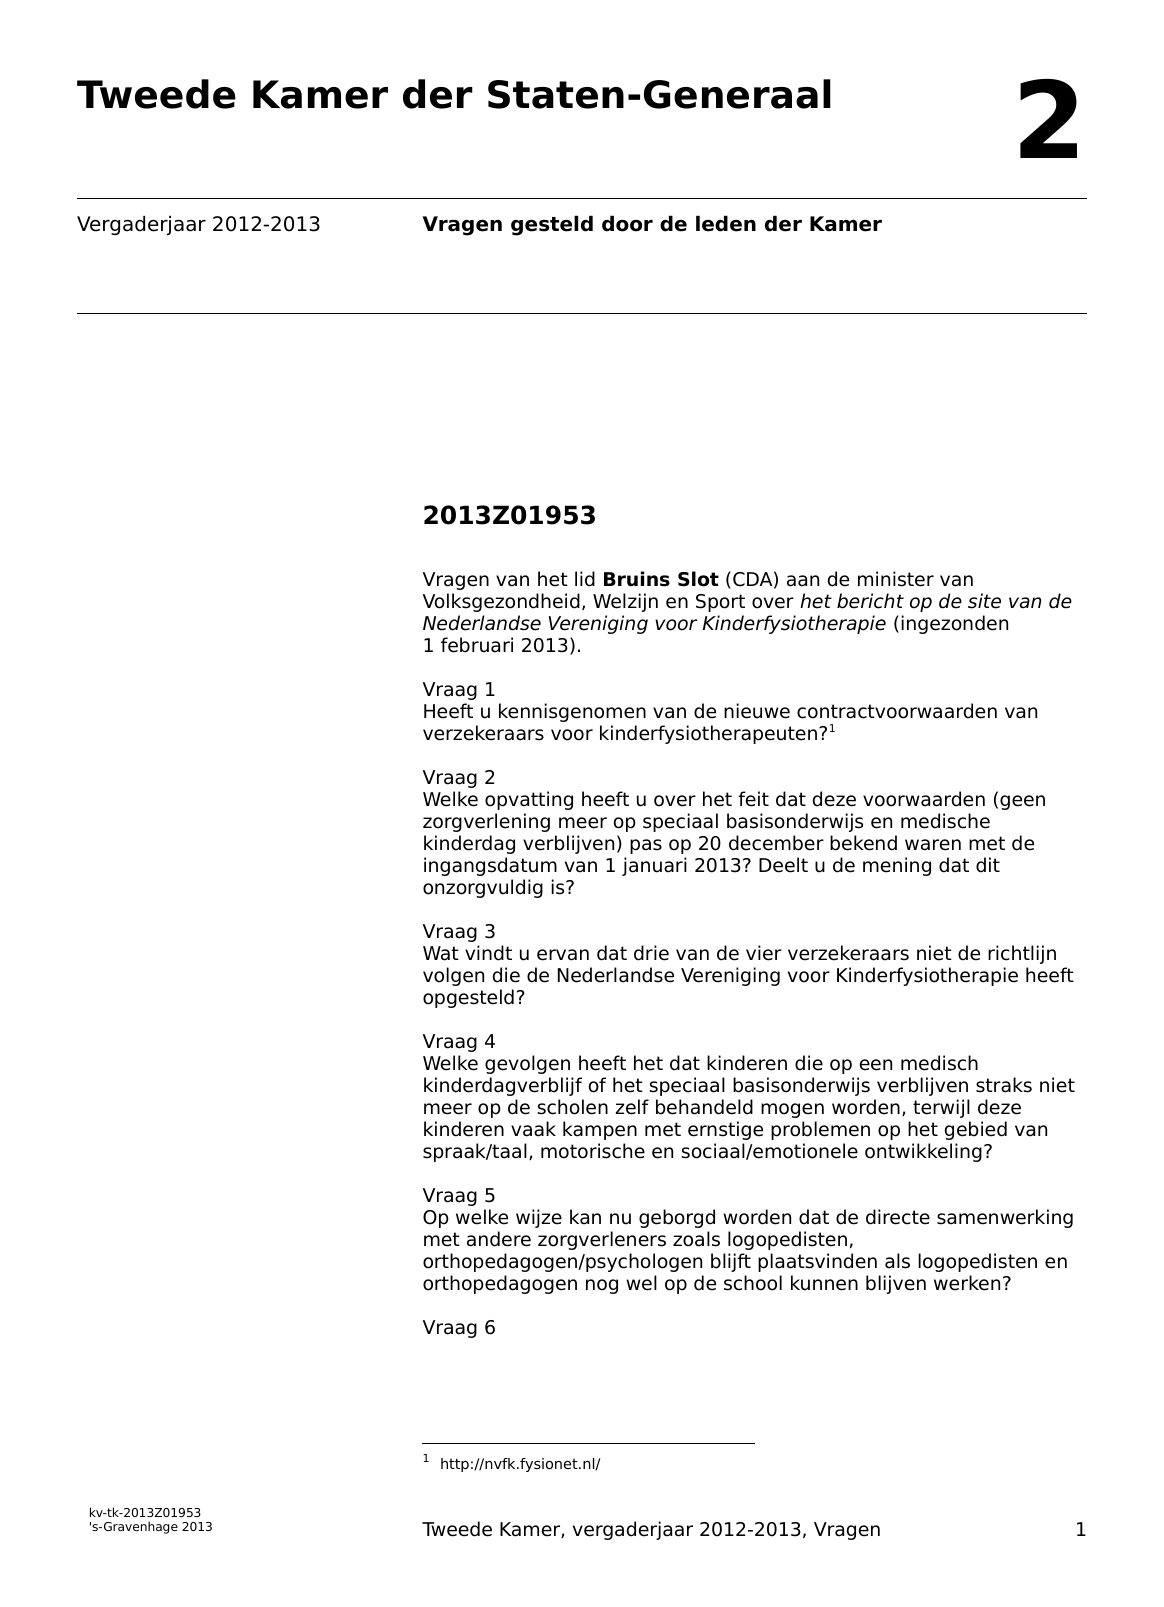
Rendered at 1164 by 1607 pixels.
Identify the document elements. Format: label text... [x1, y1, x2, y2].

table_header Tweede Kamer der Staten-Generaal [77, 59, 886, 198]
text Vraag 2 [422, 767, 1087, 789]
text kv-tk-2013Z01953 [88, 1506, 323, 1520]
text Vraag 3 [422, 921, 1087, 943]
text Vraag 1 [422, 679, 1087, 701]
text Welke gevolgen heeft het dat kinderen die op een medisch kinderdagverblijf of het speciaal basisonderwijs verblijven straks niet meer op de scholen zelf behandeld mogen worden, terwijl deze kinderen vaak kampen met ernstige problemen op het gebied van spraak/taal, motorische en sociaal/emotionele ontwikkeling? [422, 1053, 1087, 1163]
text Wat vindt u ervan dat drie van de vier verzekeraars niet de richtlijn volgen die de Nederlandse Vereniging voor Kinderfysiotherapie heeft opgesteld? [422, 943, 1087, 1009]
text Welke opvatting heeft u over het feit dat deze voorwaarden (geen zorgverlening meer op speciaal basisonderwijs en medische kinderdag verblijven) pas op 20 december bekend waren met de ingangsdatum van 1 januari 2013? Deelt u de mening dat dit onzorgvuldig is? [422, 789, 1087, 899]
text Op welke wijze kan nu geborgd worden dat de directe samenwerking met andere zorgverleners zoals logopedisten, orthopedagogen/psychologen blijft plaatsvinden als logopedisten en orthopedagogen nog wel op de school kunnen blijven werken? [422, 1207, 1087, 1295]
text Vragen van het lid Bruins Slot (CDA) aan de minister van Volksgezondheid, Welzijn en Sport over het bericht op de site van de Nederlandse Vereniging voor Kinderfysiotherapie (ingezonden 1 februari 2013). [422, 569, 1087, 657]
text http://nvfk.fysionet.nl/ [422, 1452, 1087, 1474]
text Vraag 5 [422, 1185, 1087, 1207]
text 2013Z01953 [422, 501, 1087, 531]
table_cell Vragen gesteld door de leden der Kamer [422, 199, 1087, 313]
text Vraag 4 [422, 1031, 1087, 1053]
table_header 2 [886, 59, 1087, 198]
text Heeft u kennisgenomen van de nieuwe contractvoorwaarden van verzekeraars voor kinderfysiotherapeuten? [422, 701, 1087, 745]
table_cell Vergaderjaar 2012-2013 [77, 199, 422, 313]
text 's-Gravenhage 2013 [88, 1520, 323, 1534]
text Vraag 6 [422, 1317, 1087, 1339]
